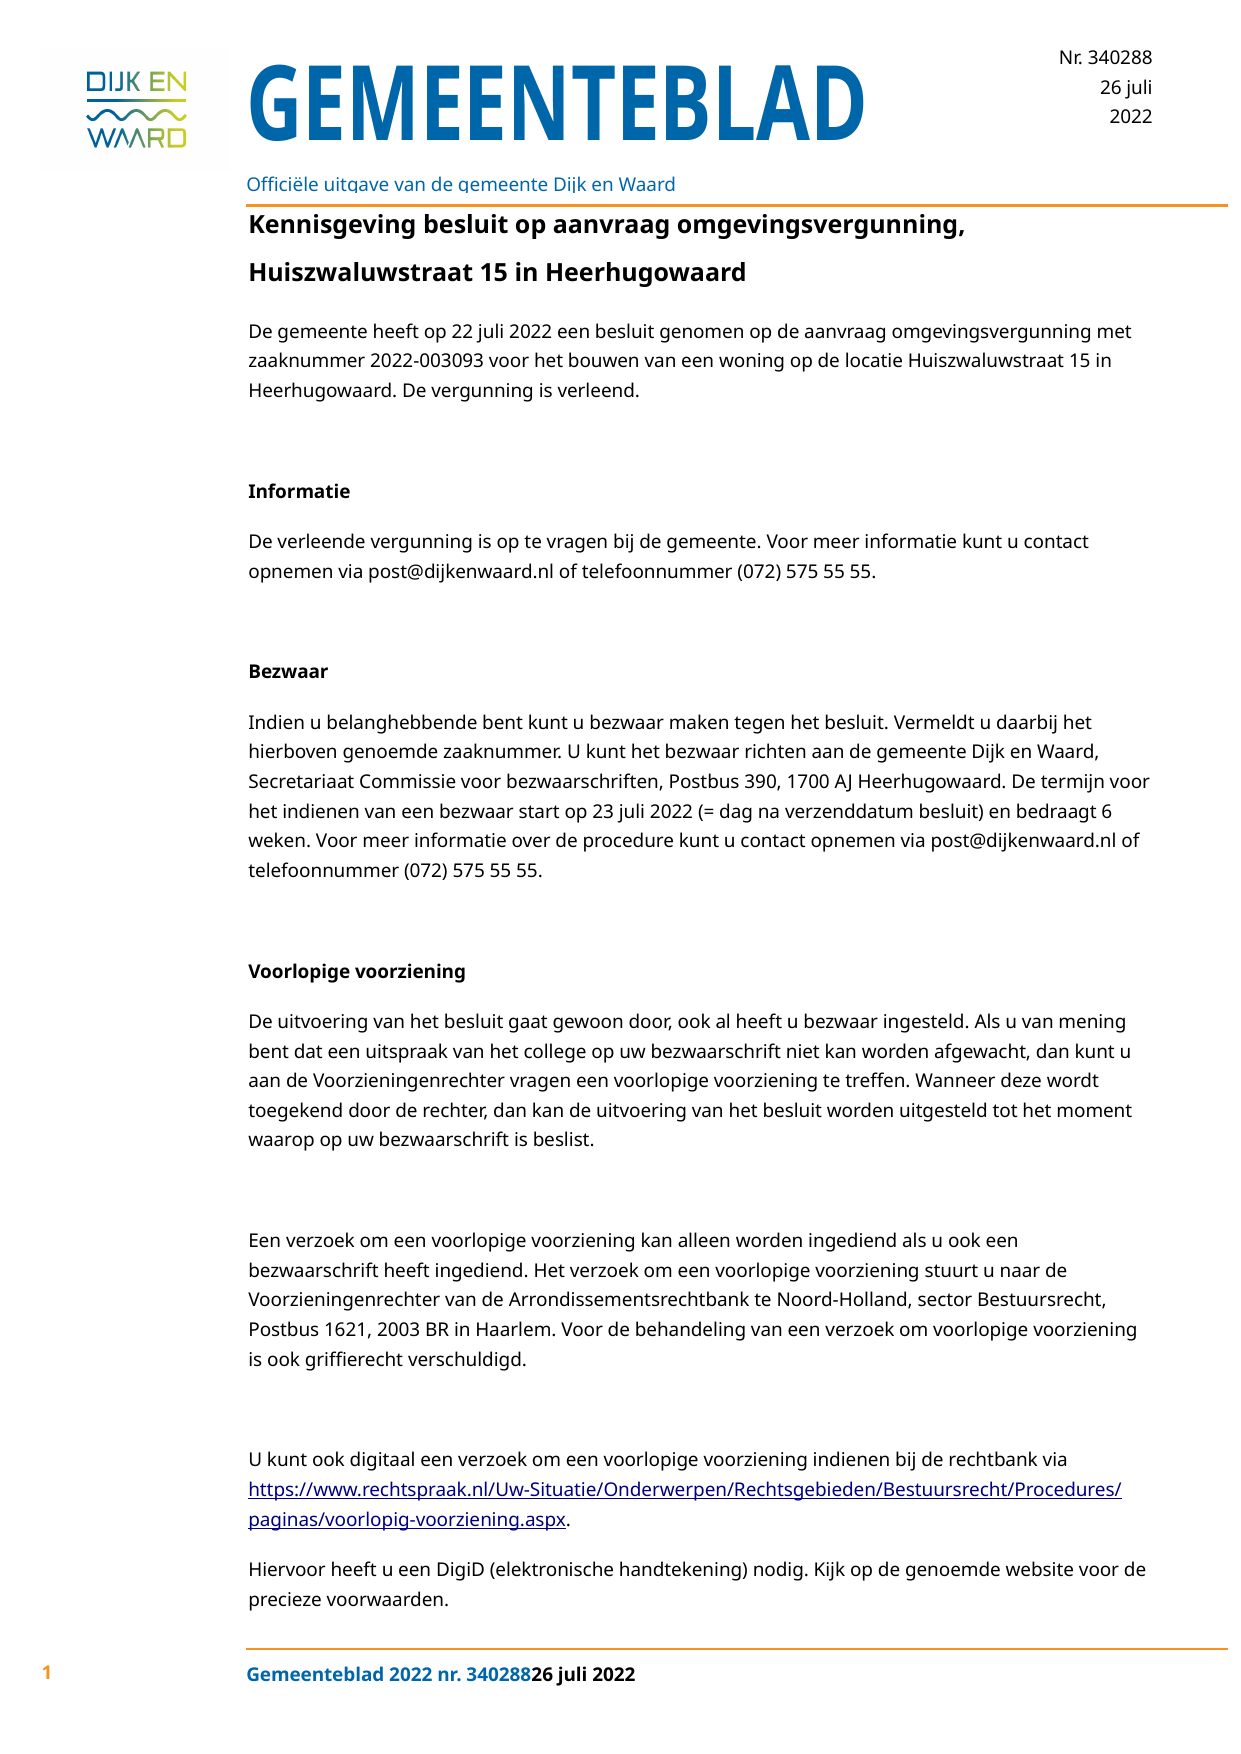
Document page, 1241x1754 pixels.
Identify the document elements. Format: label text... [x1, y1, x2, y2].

text De verleende vergunning is op te vragen bij de gemeente. Voor meer informatie kunt u contact opnemen via post@dijkenwaard.nl of telefoonnummer (072) 575 55 55. [248, 528, 1152, 584]
text Voorlopige voorziening [248, 958, 1152, 984]
text Hiervoor heeft u een DigiD (elektronische handtekening) nodig. Kijk op de genoemde website voor de precieze voorwaarden. [248, 1556, 1152, 1612]
text U kunt ook digitaal een verzoek om een voorlopige voorziening indienen bij de rechtbank via https://www.rechtspraak.nl/Uw-Situatie/Onderwerpen/Rechtsgebieden/Bestuursrecht/Procedures/paginas/voorlopig-voorziening.aspx. [248, 1447, 1152, 1532]
text Indien u belanghebbende bent kunt u bezwaar maken tegen het besluit. Vermeldt u daarbij het hierboven genoemde zaaknummer. U kunt het bezwaar richten aan de gemeente Dijk en Waard, Secretariaat Commissie voor bezwaarschriften, Postbus 390, 1700 AJ Heerhugowaard. De termijn voor het indienen van een bezwaar start op 23 juli 2022 (= dag na verzenddatum besluit) en bedraagt 6 weken. Voor meer informatie over de procedure kunt u contact opnemen via post@dijkenwaard.nl of telefoonnummer (072) 575 55 55. [248, 709, 1152, 883]
text De gemeente heeft op 22 juli 2022 een besluit genomen op de aanvraag omgevingsvergunning met zaaknummer 2022-003093 voor het bouwen van een woning op de locatie Huiszwaluwstraat 15 in Heerhugowaard. De vergunning is verleend. [248, 318, 1152, 403]
text Een verzoek om een voorlopige voorziening kan alleen worden ingediend als u ook een bezwaarschrift heeft ingediend. Het verzoek om een voorlopige voorziening stuurt u naar de Voorzieningenrechter van de Arrondissementsrechtbank te Noord-Holland, sector Bestuursrecht, Postbus 1621, 2003 BR in Haarlem. Voor de behandeling van een verzoek om voorlopige voorziening is ook griffierecht verschuldigd. [248, 1227, 1152, 1372]
picture [41, 47, 231, 172]
text Informatie [248, 478, 1152, 504]
text De uitvoering van het besluit gaat gewoon door, ook al heeft u bezwaar ingesteld. Als u van mening bent dat een uitspraak van het college op uw bezwaarschrift niet kan worden afgewacht, dan kunt u aan de Voorzieningenrechter vragen een voorlopige voorziening te treffen. Wanneer deze wordt toegekend door de rechter, dan kan de uitvoering van het besluit worden uitgesteld tot het moment waarop op uw bezwaarschrift is beslist. [248, 1008, 1152, 1152]
text Kennisgeving besluit op aanvraag omgevingsvergunning, Huiszwaluwstraat 15 in Heerhugowaard [248, 207, 1152, 288]
text Bezwaar [248, 659, 1152, 684]
